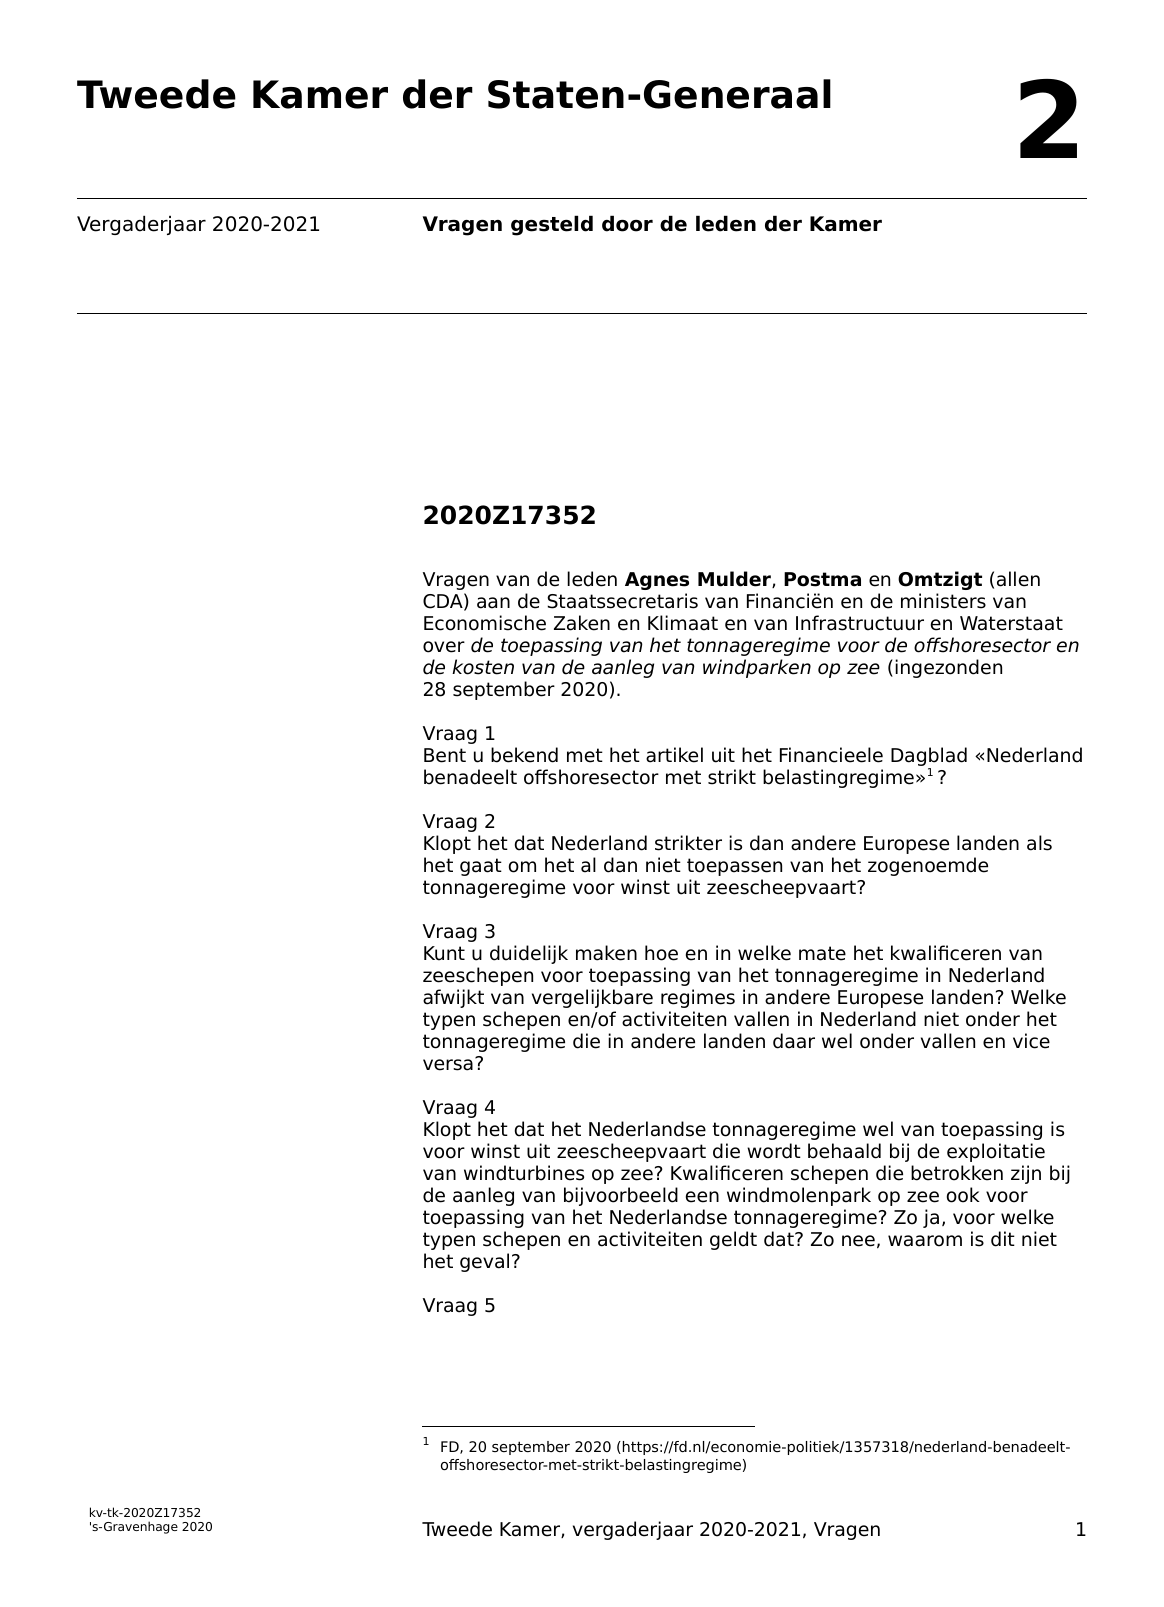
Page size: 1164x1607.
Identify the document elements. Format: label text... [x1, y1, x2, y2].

text FD, 20 september 2020 (https://fd.nl/economie-politiek/1357318/nederland-benadeelt-offshoresector-met-strikt-belastingregime) [422, 1435, 1087, 1474]
text Vraag 5 [422, 1295, 1087, 1317]
text Kunt u duidelijk maken hoe en in welke mate het kwalificeren van zeeschepen voor toepassing van het tonnageregime in Nederland afwijkt van vergelijkbare regimes in andere Europese landen? Welke typen schepen en/of activiteiten vallen in Nederland niet onder het tonnageregime die in andere landen daar wel onder vallen en vice versa? [422, 943, 1087, 1075]
text Vraag 1 [422, 723, 1087, 745]
table_cell Vragen gesteld door de leden der Kamer [422, 199, 1087, 313]
text Vraag 3 [422, 921, 1087, 943]
text Vraag 4 [422, 1097, 1087, 1119]
text Vraag 2 [422, 811, 1087, 833]
table_cell Vergaderjaar 2020-2021 [77, 199, 422, 313]
text kv-tk-2020Z17352 [88, 1506, 323, 1520]
text Klopt het dat het Nederlandse tonnageregime wel van toepassing is voor winst uit zeescheepvaart die wordt behaald bij de exploitatie van windturbines op zee? Kwalificeren schepen die betrokken zijn bij de aanleg van bijvoorbeeld een windmolenpark op zee ook voor toepassing van het Nederlandse tonnageregime? Zo ja, voor welke typen schepen en activiteiten geldt dat? Zo nee, waarom is dit niet het geval? [422, 1119, 1087, 1273]
table_header Tweede Kamer der Staten-Generaal [77, 59, 886, 198]
text Bent u bekend met het artikel uit het Financieele Dagblad «Nederland benadeelt offshoresector met strikt belastingregime»? [422, 745, 1087, 789]
text Klopt het dat Nederland strikter is dan andere Europese landen als het gaat om het al dan niet toepassen van het zogenoemde tonnageregime voor winst uit zeescheepvaart? [422, 833, 1087, 899]
text 's-Gravenhage 2020 [88, 1520, 323, 1534]
table_header 2 [886, 59, 1087, 198]
text 2020Z17352 [422, 501, 1087, 531]
text Vragen van de leden Agnes Mulder, Postma en Omtzigt (allen CDA) aan de Staatssecretaris van Financiën en de ministers van Economische Zaken en Klimaat en van Infrastructuur en Waterstaat over de toepassing van het tonnageregime voor de offshoresector en de kosten van de aanleg van windparken op zee (ingezonden 28 september 2020). [422, 569, 1087, 701]
